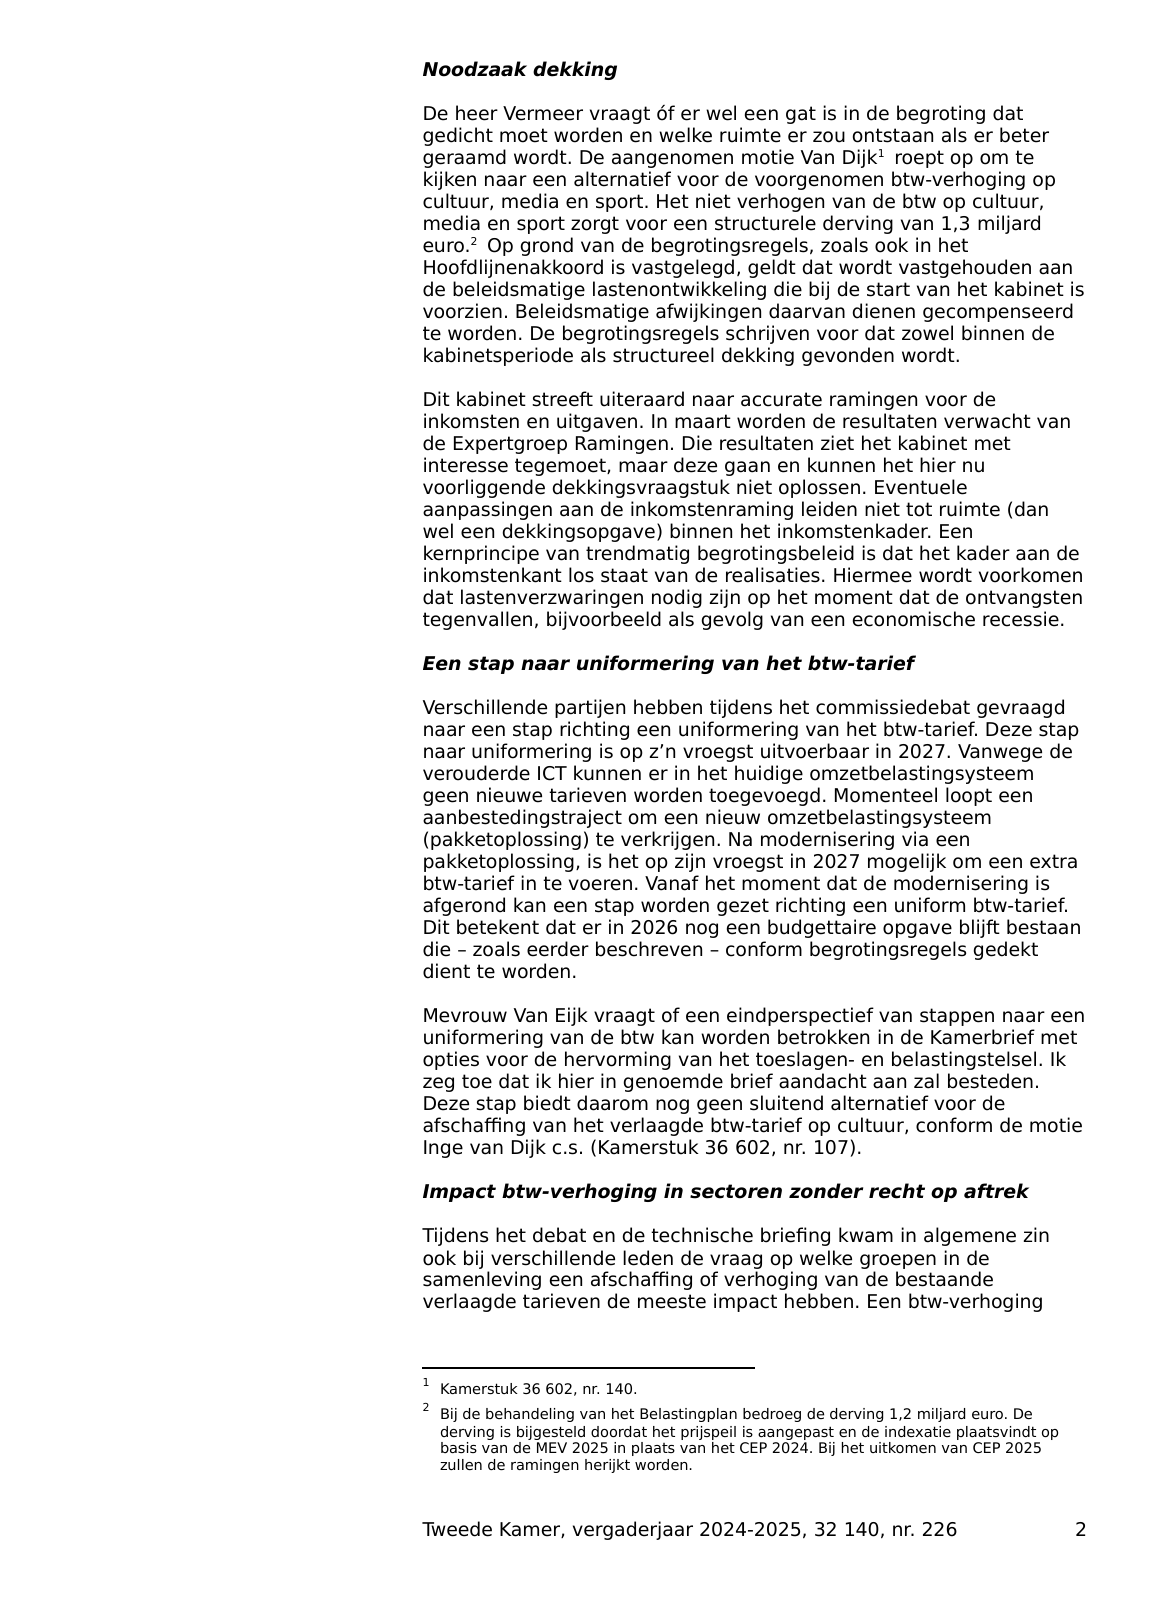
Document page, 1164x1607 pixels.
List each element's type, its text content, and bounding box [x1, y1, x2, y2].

text Verschillende partijen hebben tijdens het commissiedebat gevraagd naar een stap richting een uniformering van het btw-tarief. Deze stap naar uniformering is op z’n vroegst uitvoerbaar in 2027. Vanwege de verouderde ICT kunnen er in het huidige omzetbelastingsysteem geen nieuwe tarieven worden toegevoegd. Momenteel loopt een aanbestedingstraject om een nieuw omzetbelastingsysteem (pakketoplossing) te verkrijgen. Na modernisering via een pakketoplossing, is het op zijn vroegst in 2027 mogelijk om een extra btw-tarief in te voeren. Vanaf het moment dat de modernisering is afgerond kan een stap worden gezet richting een uniform btw-tarief. Dit betekent dat er in 2026 nog een budgettaire opgave blijft bestaan die – zoals eerder beschreven – conform begrotingsregels gedekt dient te worden. [422, 697, 1087, 983]
text Tijdens het debat en de technische briefing kwam in algemene zin ook bij verschillende leden de vraag op welke groepen in de samenleving een afschaffing of verhoging van de bestaande verlaagde tarieven de meeste impact hebben. Een btw-verhoging [422, 1225, 1087, 1313]
subtitle Impact btw-verhoging in sectoren zonder recht op aftrek [422, 1181, 1087, 1203]
subtitle Een stap naar uniformering van het btw-tarief [422, 653, 1087, 675]
text Kamerstuk 36 602, nr. 140. [422, 1377, 1087, 1399]
text Mevrouw Van Eijk vraagt of een eindperspectief van stappen naar een uniformering van de btw kan worden betrokken in de Kamerbrief met opties voor de hervorming van het toeslagen- en belastingstelsel. Ik zeg toe dat ik hier in genoemde brief aandacht aan zal besteden. Deze stap biedt daarom nog geen sluitend alternatief voor de afschaffing van het verlaagde btw-tarief op cultuur, conform de motie Inge van Dijk c.s. (Kamerstuk 36 602, nr. 107). [422, 1005, 1087, 1159]
text Dit kabinet streeft uiteraard naar accurate ramingen voor de inkomsten en uitgaven. In maart worden de resultaten verwacht van de Expertgroep Ramingen. Die resultaten ziet het kabinet met interesse tegemoet, maar deze gaan en kunnen het hier nu voorliggende dekkingsvraagstuk niet oplossen. Eventuele aanpassingen aan de inkomstenraming leiden niet tot ruimte (dan wel een dekkingsopgave) binnen het inkomstenkader. Een kernprincipe van trendmatig begrotingsbeleid is dat het kader aan de inkomstenkant los staat van de realisaties. Hiermee wordt voorkomen dat lastenverzwaringen nodig zijn op het moment dat de ontvangsten tegenvallen, bijvoorbeeld als gevolg van een economische recessie. [422, 389, 1087, 631]
text Bij de behandeling van het Belastingplan bedroeg de derving 1,2 miljard euro. De derving is bijgesteld doordat het prijspeil is aangepast en de indexatie plaatsvindt op basis van de MEV 2025 in plaats van het CEP 2024. Bij het uitkomen van CEP 2025 zullen de ramingen herijkt worden. [422, 1402, 1087, 1474]
text De heer Vermeer vraagt óf er wel een gat is in de begroting dat gedicht moet worden en welke ruimte er zou ontstaan als er beter geraamd wordt. De aangenomen motie Van Dijk roept op om te kijken naar een alternatief voor de voorgenomen btw-verhoging op cultuur, media en sport. Het niet verhogen van de btw op cultuur, media en sport zorgt voor een structurele derving van 1,3 miljard euro. Op grond van de begrotingsregels, zoals ook in het Hoofdlijnenakkoord is vastgelegd, geldt dat wordt vastgehouden aan de beleidsmatige lastenontwikkeling die bij de start van het kabinet is voorzien. Beleidsmatige afwijkingen daarvan dienen gecompenseerd te worden. De begrotingsregels schrijven voor dat zowel binnen de kabinetsperiode als structureel dekking gevonden wordt. [422, 103, 1087, 367]
subtitle Noodzaak dekking [422, 59, 1087, 81]
